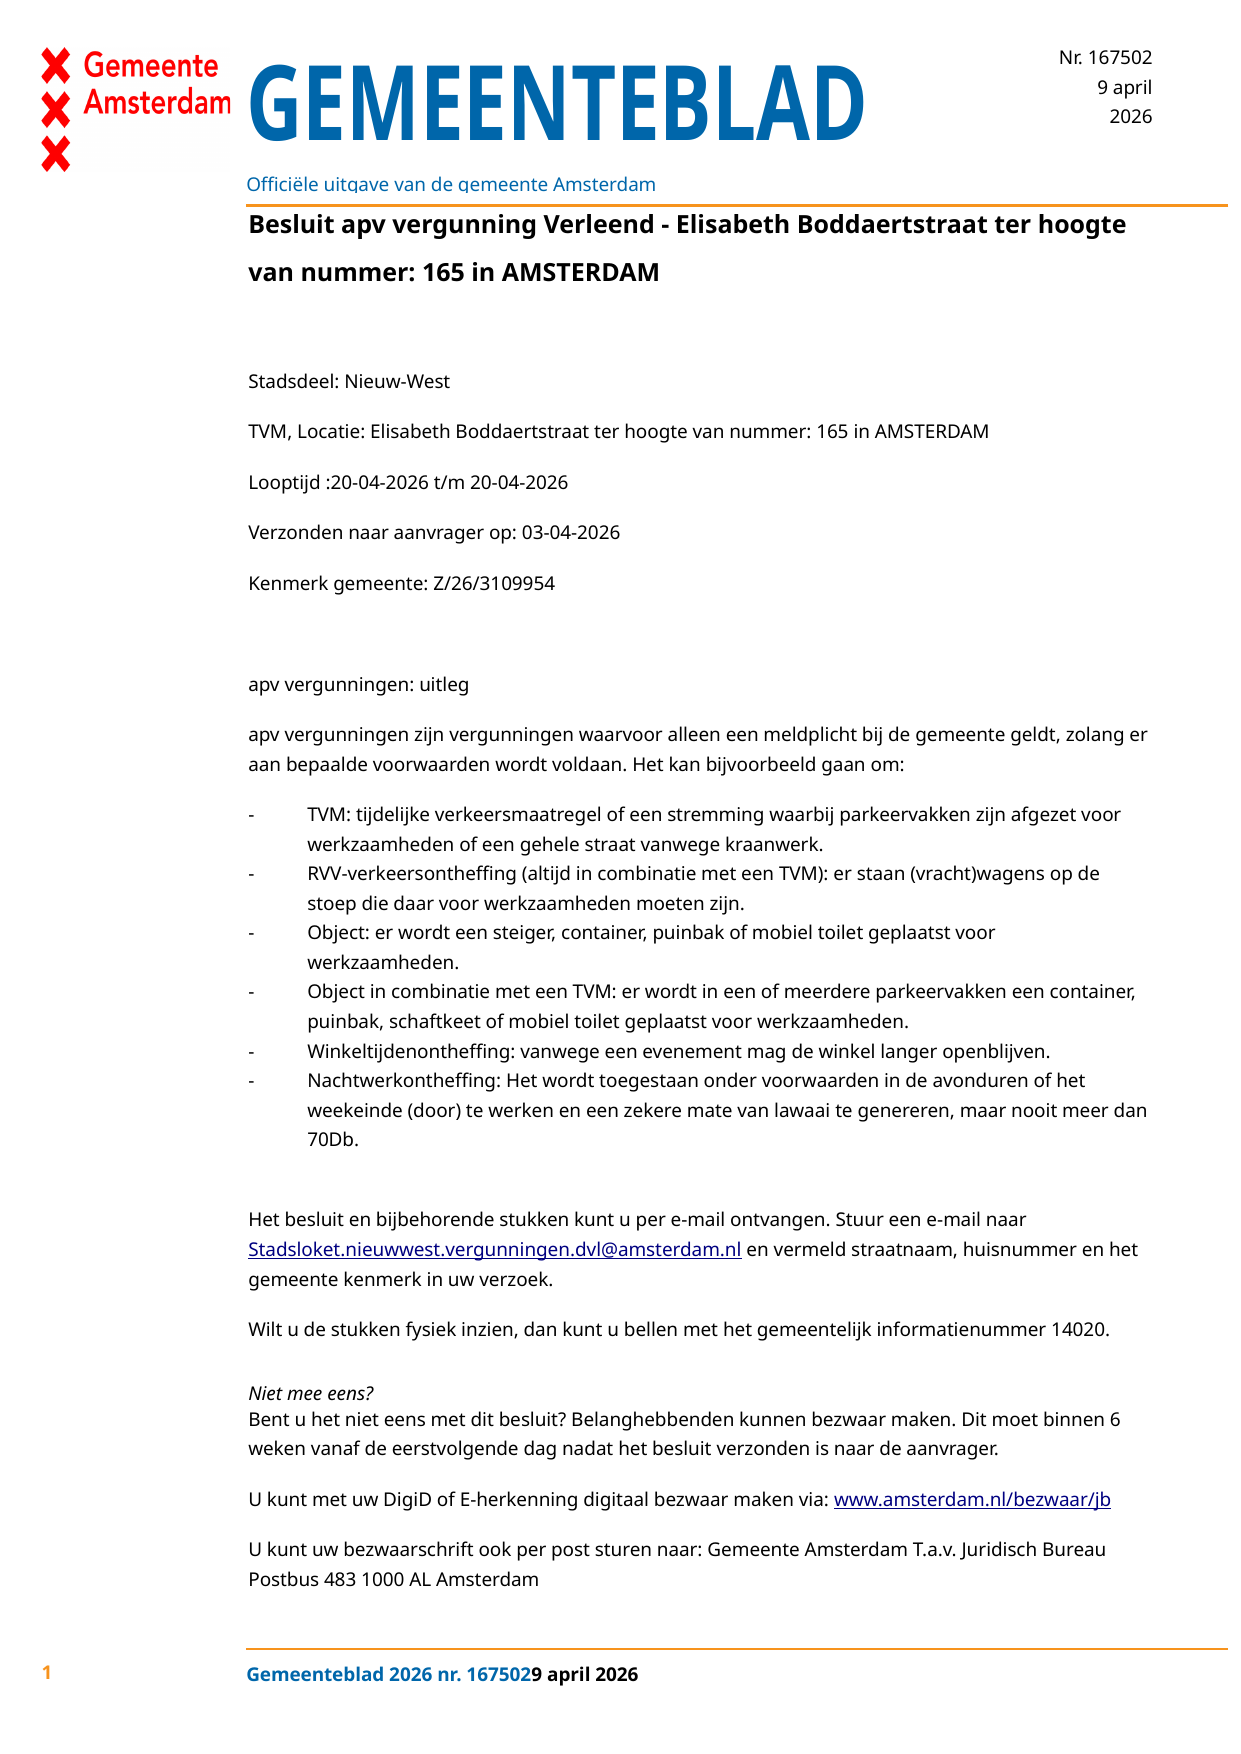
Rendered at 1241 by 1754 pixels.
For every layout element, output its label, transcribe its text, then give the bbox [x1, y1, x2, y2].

text apv vergunningen zijn vergunningen waarvoor alleen een meldplicht bij de gemeente geldt, zolang er aan bepaalde voorwaarden wordt voldaan. Het kan bijvoorbeeld gaan om: [248, 721, 1152, 777]
text TVM, Locatie: Elisabeth Boddaertstraat ter hoogte van nummer: 165 in AMSTERDAM [248, 419, 1152, 444]
text Wilt u de stukken fysiek inzien, dan kunt u bellen met het gemeentelijk informatienummer 14020. [248, 1316, 1152, 1342]
list TVM: tijdelijke verkeersmaatregel of een stremming waarbij parkeervakken zijn afgezet voor werkzaamheden of een gehele straat vanwege kraanwerk. [248, 801, 1152, 857]
list Winkeltijdenontheffing: vanwege een evenement mag de winkel langer openblijven. [248, 1038, 1152, 1064]
list Object in combinatie met een TVM: er wordt in een of meerdere parkeervakken een container, puinbak, schaftkeet of mobiel toilet geplaatst voor werkzaamheden. [248, 979, 1152, 1034]
list RVV-verkeersontheffing (altijd in combinatie met een TVM): er staan (vracht)wagens op de stoep die daar voor werkzaamheden moeten zijn. [248, 860, 1152, 916]
text Besluit apv vergunning Verleend - Elisabeth Boddaertstraat ter hoogte van nummer: 165 in AMSTERDAM [248, 207, 1152, 288]
text Looptijd :20-04-2026 t/m 20-04-2026 [248, 469, 1152, 495]
text U kunt met uw DigiD of E-herkenning digitaal bezwaar maken via: www.amsterdam.nl/bezwaar/jb [248, 1486, 1152, 1512]
text Bent u het niet eens met dit besluit? Belanghebbenden kunnen bezwaar maken. Dit moet binnen 6 weken vanaf de eerstvolgende dag nadat het besluit verzonden is naar de aanvrager. [248, 1406, 1152, 1461]
text Niet mee eens? [248, 1380, 1152, 1406]
text Verzonden naar aanvrager op: 03-04-2026 [248, 519, 1152, 545]
text apv vergunningen: uitleg [248, 671, 1152, 697]
text Stadsdeel: Nieuw-West [248, 368, 1152, 394]
text Kenmerk gemeente: Z/26/3109954 [248, 570, 1152, 596]
text Het besluit en bijbehorende stukken kunt u per e-mail ontvangen. Stuur een e-mail naar Stadsloket.nieuwwest.vergunningen.dvl@amsterdam.nl en vermeld straatnaam, huisnummer en het gemeente kenmerk in uw verzoek. [248, 1207, 1152, 1292]
list Object: er wordt een steiger, container, puinbak of mobiel toilet geplaatst voor werkzaamheden. [248, 919, 1152, 975]
text U kunt uw bezwaarschrift ook per post sturen naar: Gemeente Amsterdam T.a.v. Juridisch Bureau Postbus 483 1000 AL Amsterdam [248, 1536, 1152, 1592]
picture [41, 47, 231, 172]
list Nachtwerkontheffing: Het wordt toegestaan onder voorwaarden in de avonduren of het weekeinde (door) te werken en een zekere mate van lawaai te genereren, maar nooit meer dan 70Db. [248, 1067, 1152, 1152]
